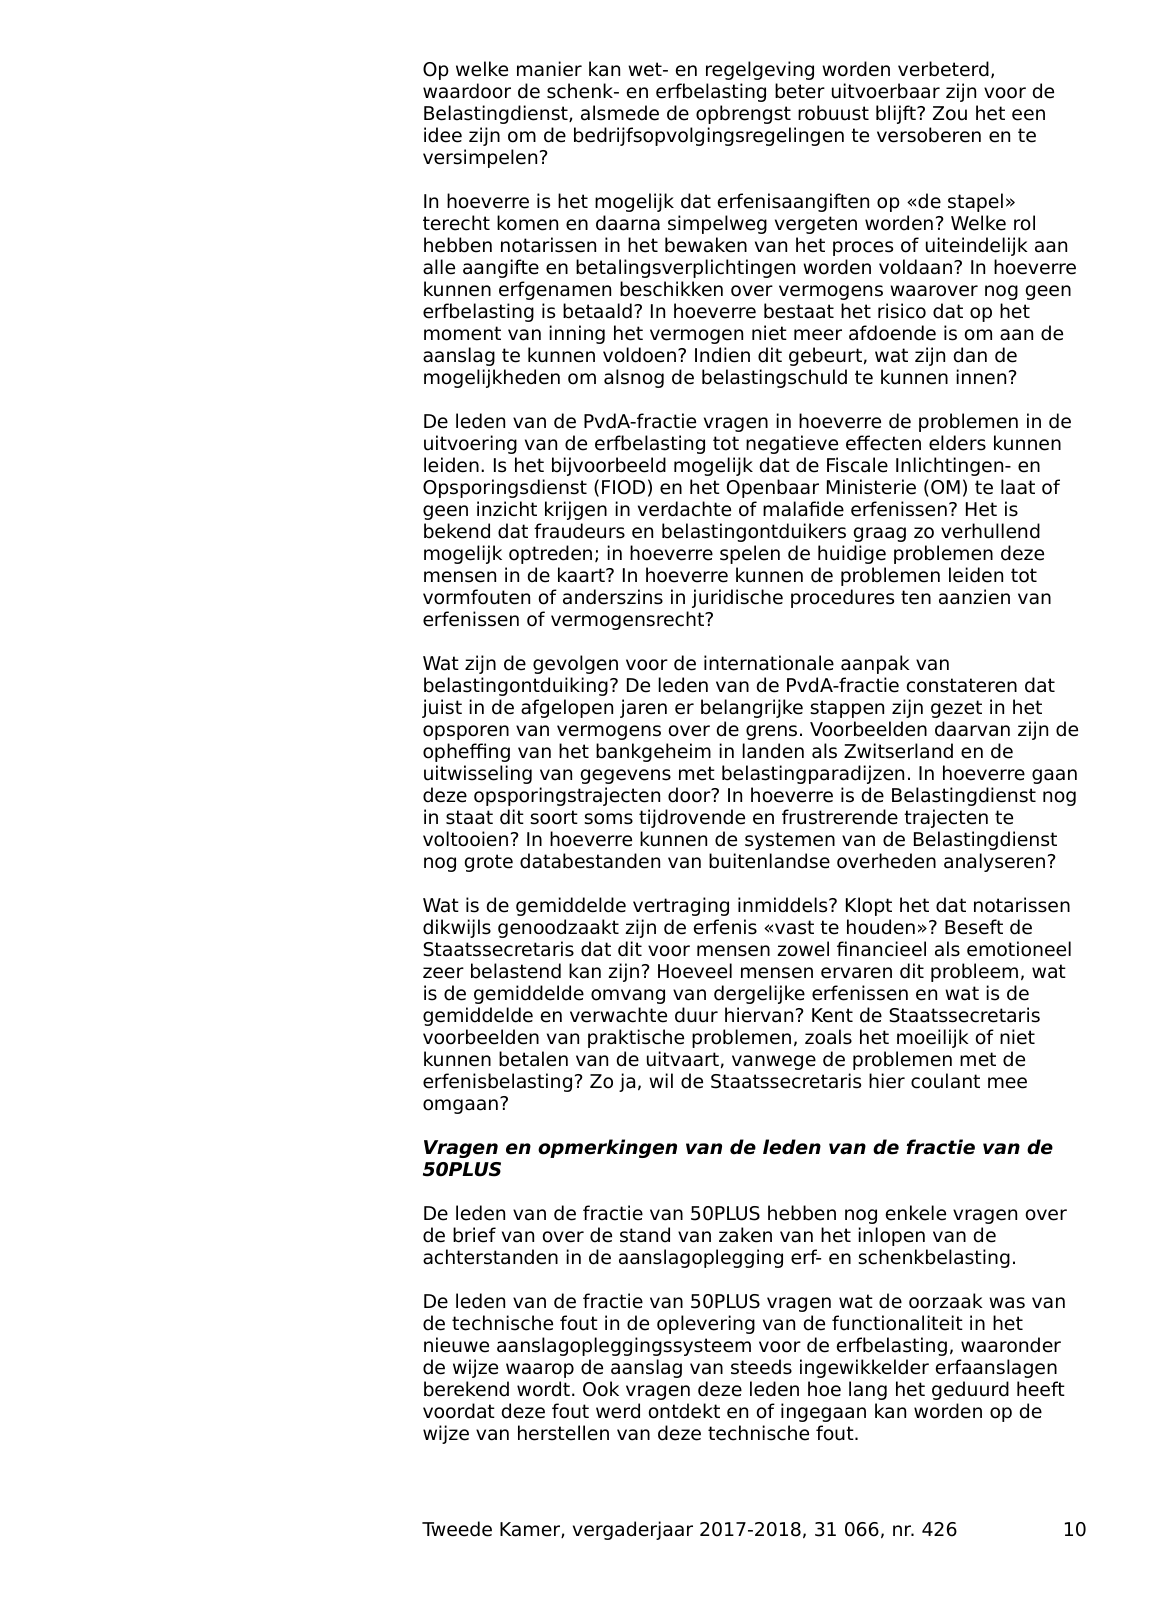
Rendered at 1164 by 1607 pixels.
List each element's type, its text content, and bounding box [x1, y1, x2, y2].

text De leden van de PvdA-fractie vragen in hoeverre de problemen in de uitvoering van de erfbelasting tot negatieve effecten elders kunnen leiden. Is het bijvoorbeeld mogelijk dat de Fiscale Inlichtingen- en Opsporingsdienst (FIOD) en het Openbaar Ministerie (OM) te laat of geen inzicht krijgen in verdachte of malafide erfenissen? Het is bekend dat fraudeurs en belastingontduikers graag zo verhullend mogelijk optreden; in hoeverre spelen de huidige problemen deze mensen in de kaart? In hoeverre kunnen de problemen leiden tot vormfouten of anderszins in juridische procedures ten aanzien van erfenissen of vermogensrecht? [422, 411, 1087, 631]
subtitle Vragen en opmerkingen van de leden van de fractie van de 50PLUS [422, 1137, 1087, 1181]
text Op welke manier kan wet- en regelgeving worden verbeterd, waardoor de schenk- en erfbelasting beter uitvoerbaar zijn voor de Belastingdienst, alsmede de opbrengst robuust blijft? Zou het een idee zijn om de bedrijfsopvolgingsregelingen te versoberen en te versimpelen? [422, 59, 1087, 169]
text Wat is de gemiddelde vertraging inmiddels? Klopt het dat notarissen dikwijls genoodzaakt zijn de erfenis «vast te houden»? Beseft de Staatssecretaris dat dit voor mensen zowel financieel als emotioneel zeer belastend kan zijn? Hoeveel mensen ervaren dit probleem, wat is de gemiddelde omvang van dergelijke erfenissen en wat is de gemiddelde en verwachte duur hiervan? Kent de Staatssecretaris voorbeelden van praktische problemen, zoals het moeilijk of niet kunnen betalen van de uitvaart, vanwege de problemen met de erfenisbelasting? Zo ja, wil de Staatssecretaris hier coulant mee omgaan? [422, 895, 1087, 1115]
text De leden van de fractie van 50PLUS vragen wat de oorzaak was van de technische fout in de oplevering van de functionaliteit in het nieuwe aanslagopleggingssysteem voor de erfbelasting, waaronder de wijze waarop de aanslag van steeds ingewikkelder erfaanslagen berekend wordt. Ook vragen deze leden hoe lang het geduurd heeft voordat deze fout werd ontdekt en of ingegaan kan worden op de wijze van herstellen van deze technische fout. [422, 1291, 1087, 1445]
text Wat zijn de gevolgen voor de internationale aanpak van belastingontduiking? De leden van de PvdA-fractie constateren dat juist in de afgelopen jaren er belangrijke stappen zijn gezet in het opsporen van vermogens over de grens. Voorbeelden daarvan zijn de opheffing van het bankgeheim in landen als Zwitserland en de uitwisseling van gegevens met belastingparadijzen. In hoeverre gaan deze opsporingstrajecten door? In hoeverre is de Belastingdienst nog in staat dit soort soms tijdrovende en frustrerende trajecten te voltooien? In hoeverre kunnen de systemen van de Belastingdienst nog grote databestanden van buitenlandse overheden analyseren? [422, 653, 1087, 873]
text De leden van de fractie van 50PLUS hebben nog enkele vragen over de brief van over de stand van zaken van het inlopen van de achterstanden in de aanslagoplegging erf- en schenkbelasting. [422, 1203, 1087, 1269]
text In hoeverre is het mogelijk dat erfenisaangiften op «de stapel» terecht komen en daarna simpelweg vergeten worden? Welke rol hebben notarissen in het bewaken van het proces of uiteindelijk aan alle aangifte en betalingsverplichtingen worden voldaan? In hoeverre kunnen erfgenamen beschikken over vermogens waarover nog geen erfbelasting is betaald? In hoeverre bestaat het risico dat op het moment van inning het vermogen niet meer afdoende is om aan de aanslag te kunnen voldoen? Indien dit gebeurt, wat zijn dan de mogelijkheden om alsnog de belastingschuld te kunnen innen? [422, 191, 1087, 389]
